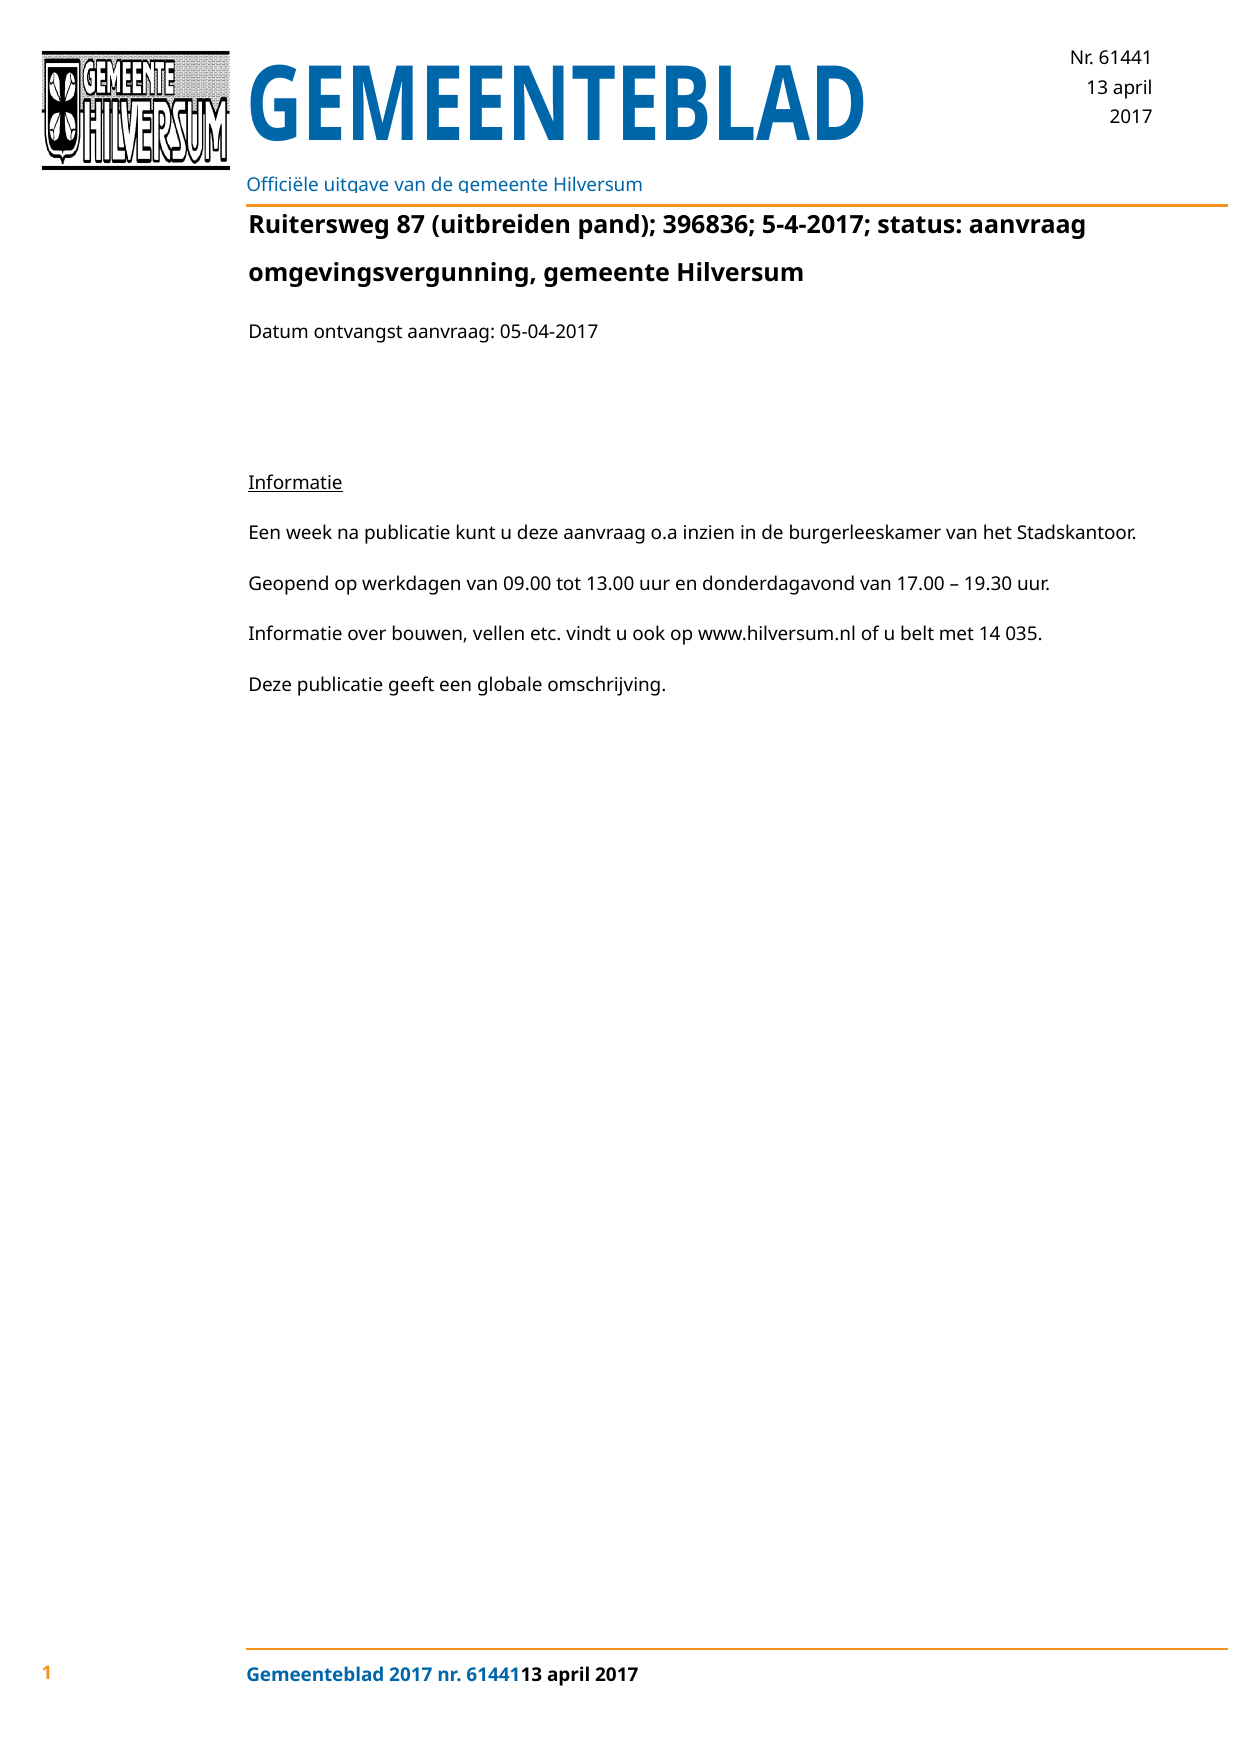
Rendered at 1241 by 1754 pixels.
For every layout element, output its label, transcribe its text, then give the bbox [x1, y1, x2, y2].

text Een week na publicatie kunt u deze aanvraag o.a inzien in de burgerleeskamer van het Stadskantoor. [248, 519, 1152, 545]
text Geopend op werkdagen van 09.00 tot 13.00 uur en donderdagavond van 17.00 – 19.30 uur. [248, 570, 1152, 596]
picture [41, 47, 231, 172]
text Datum ontvangst aanvraag: 05-04-2017 [248, 318, 1152, 344]
text Ruitersweg 87 (uitbreiden pand); 396836; 5-4-2017; status: aanvraag omgevingsvergunning, gemeente Hilversum [248, 207, 1152, 288]
text Informatie over bouwen, vellen etc. vindt u ook op www.hilversum.nl of u belt met 14 035. [248, 620, 1152, 646]
text Informatie [248, 469, 1152, 495]
text Deze publicatie geeft een globale omschrijving. [248, 671, 1152, 697]
